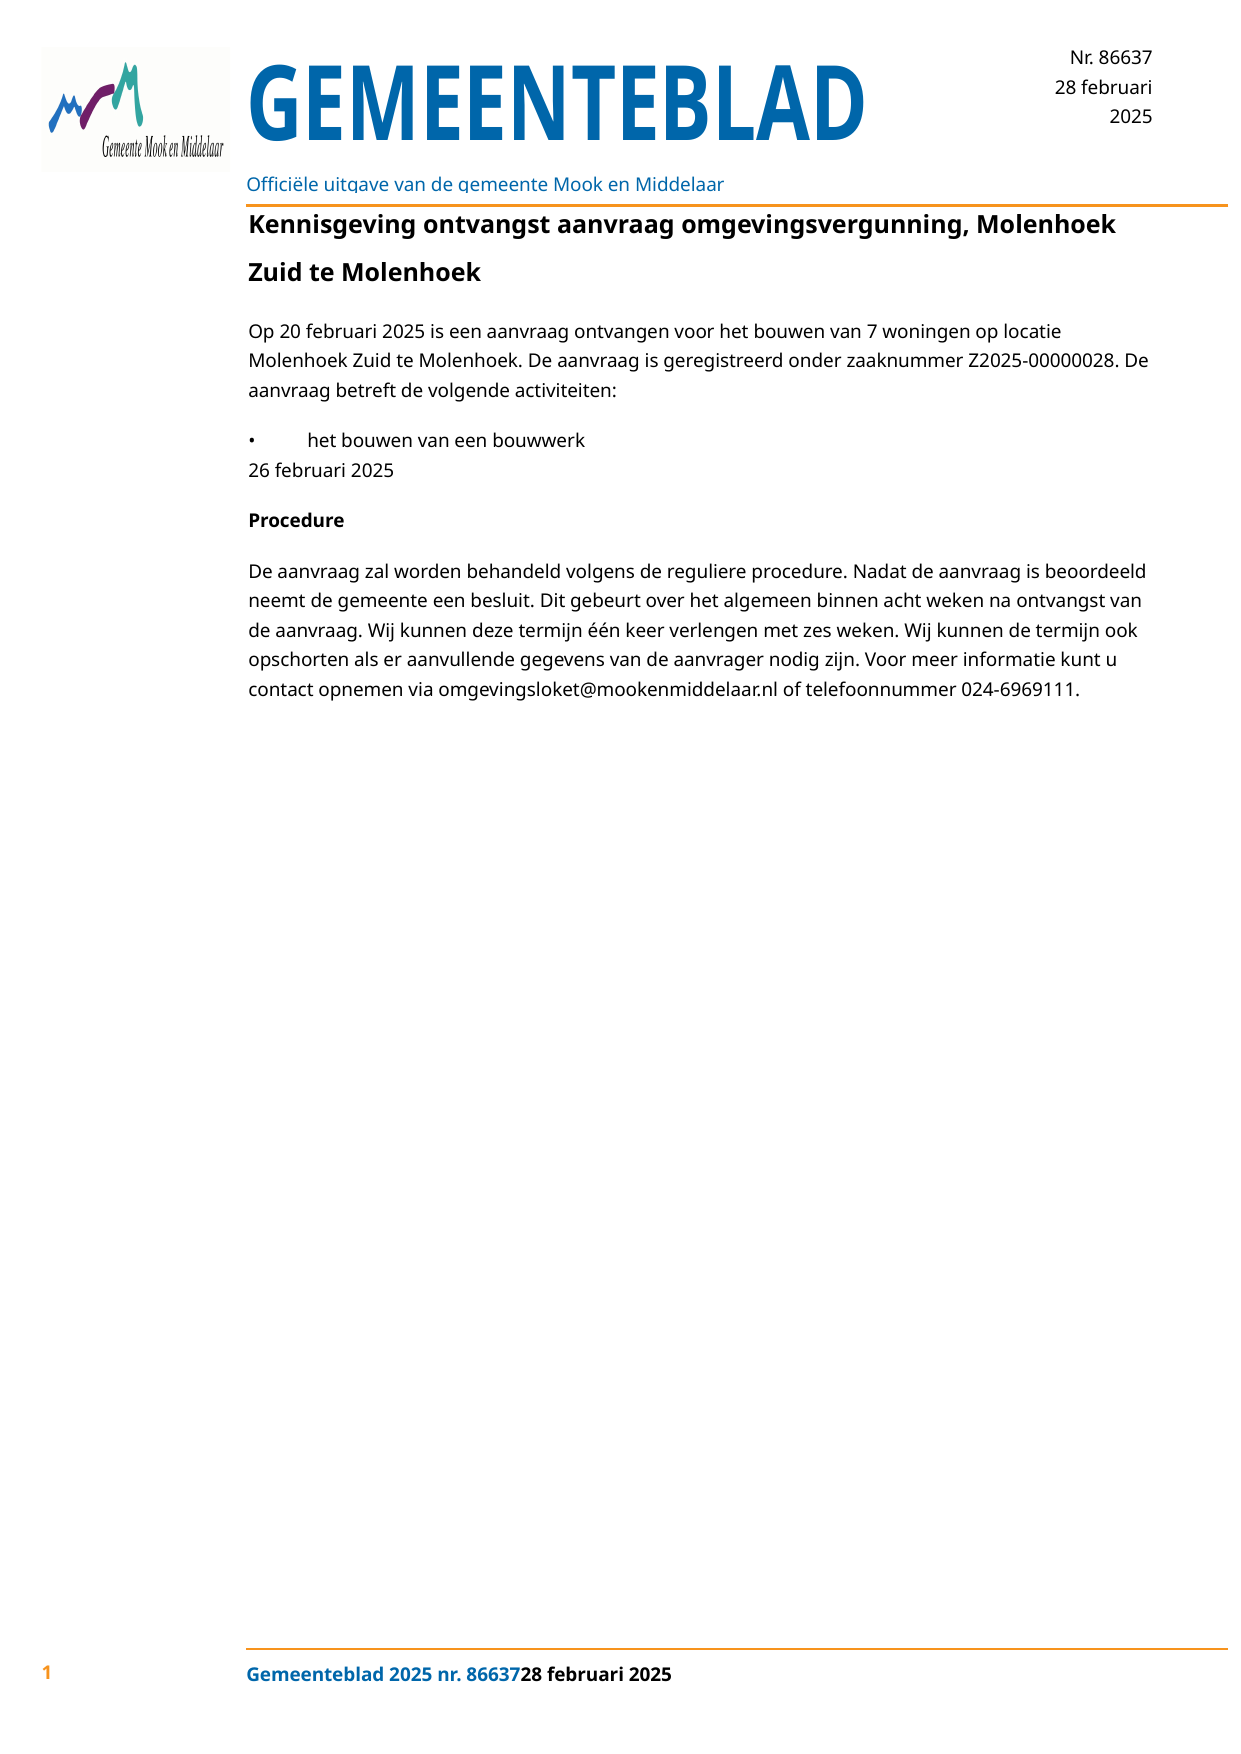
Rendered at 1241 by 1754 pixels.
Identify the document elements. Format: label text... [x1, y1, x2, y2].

text Kennisgeving ontvangst aanvraag omgevingsvergunning, Molenhoek Zuid te Molenhoek [248, 207, 1152, 288]
text 26 februari 2025 [248, 457, 1152, 483]
text De aanvraag zal worden behandeld volgens de reguliere procedure. Nadat de aanvraag is beoordeeld neemt de gemeente een besluit. Dit gebeurt over het algemeen binnen acht weken na ontvangst van de aanvraag. Wij kunnen deze termijn één keer verlengen met zes weken. Wij kunnen de termijn ook opschorten als er aanvullende gegevens van de aanvrager nodig zijn. Voor meer informatie kunt u contact opnemen via omgevingsloket@mookenmiddelaar.nl of telefoonnummer 024-6969111. [248, 558, 1152, 702]
list het bouwen van een bouwwerk [248, 427, 1152, 453]
picture [41, 47, 231, 172]
text Procedure [248, 507, 1152, 533]
text Op 20 februari 2025 is een aanvraag ontvangen voor het bouwen van 7 woningen op locatie Molenhoek Zuid te Molenhoek. De aanvraag is geregistreerd onder zaaknummer Z2025-00000028. De aanvraag betreft de volgende activiteiten: [248, 318, 1152, 403]
